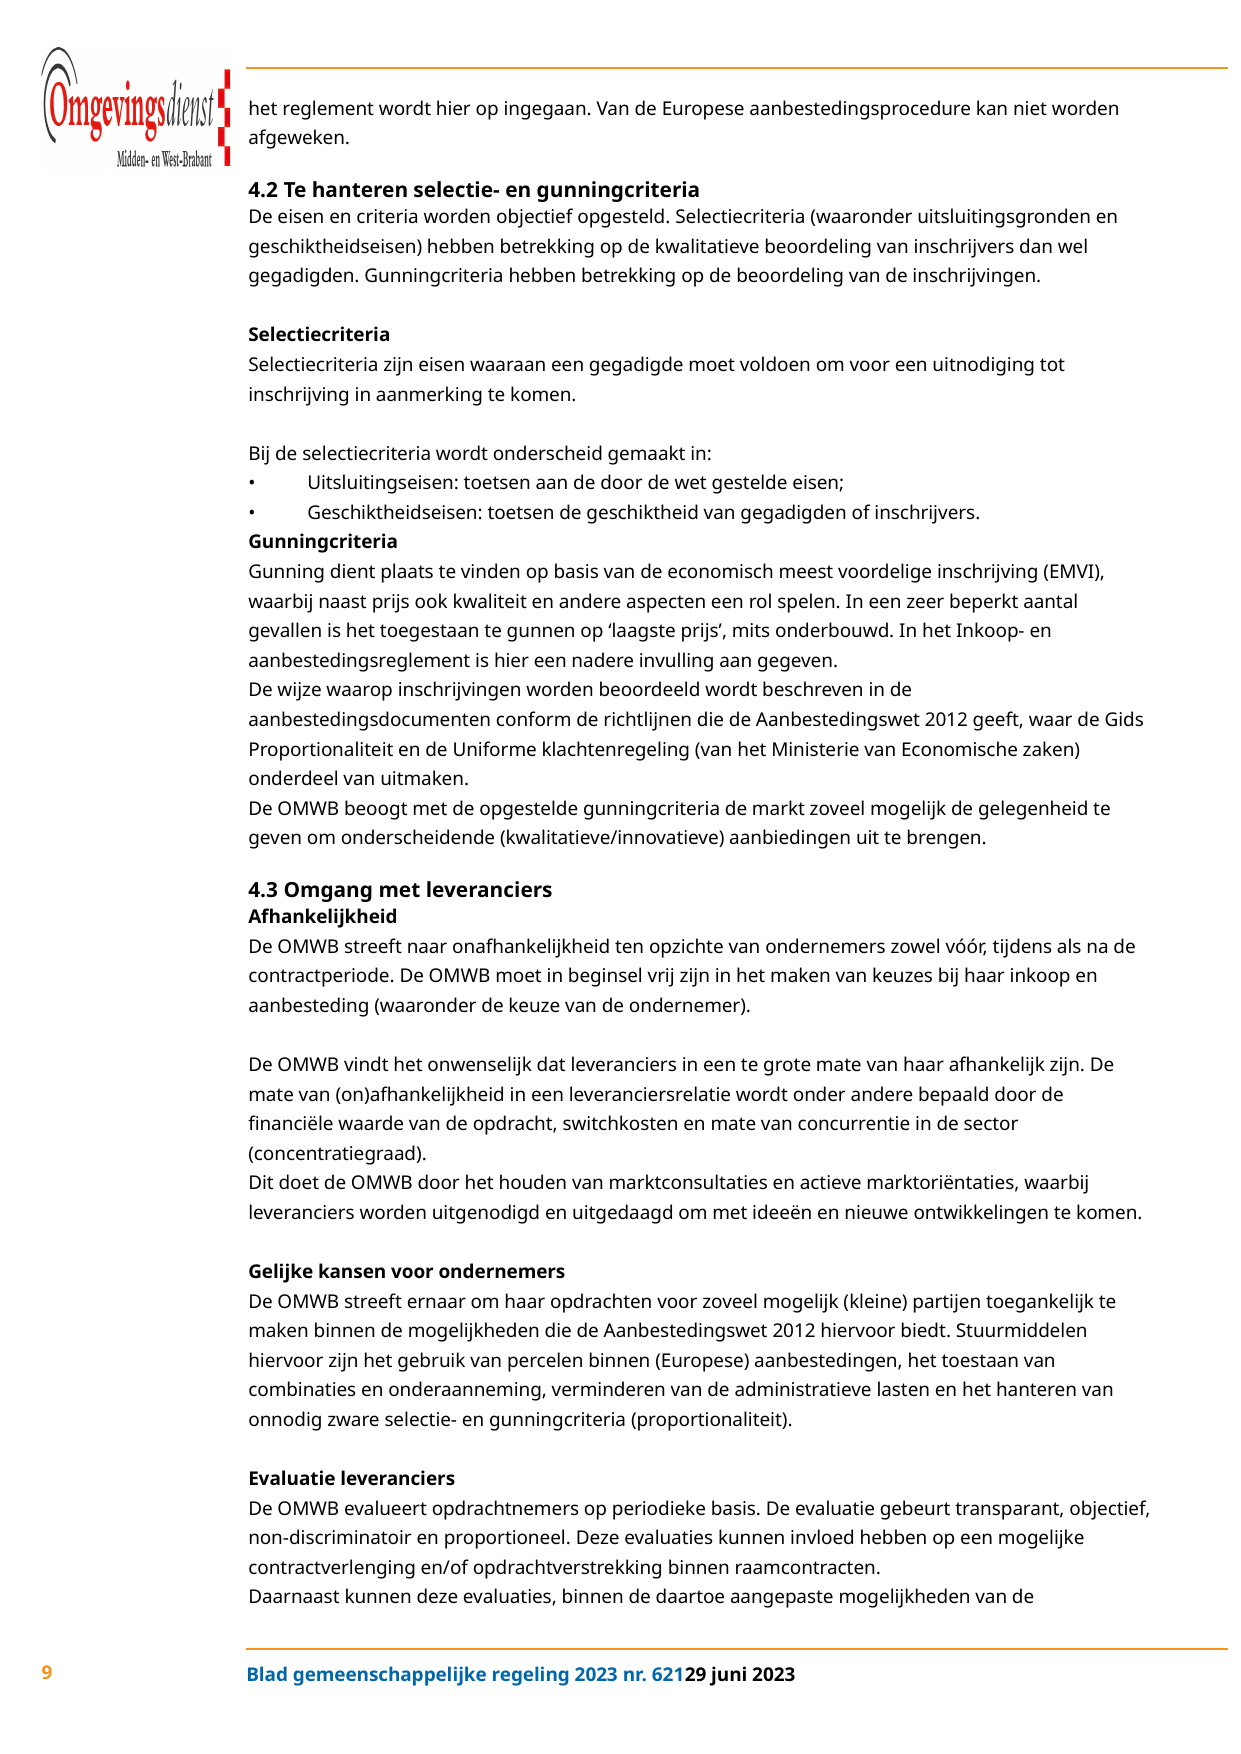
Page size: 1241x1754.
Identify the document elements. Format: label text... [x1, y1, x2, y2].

text De OMWB evalueert opdrachtnemers op periodieke basis. De evaluatie gebeurt transparant, objectief, non-discriminatoir en proportioneel. Deze evaluaties kunnen invloed hebben op een mogelijke contractverlenging en/of opdrachtverstrekking binnen raamcontracten. [248, 1495, 1152, 1580]
text Afhankelijkheid [248, 903, 1152, 929]
text De OMWB beoogt met de opgestelde gunningcriteria de markt zoveel mogelijk de gelegenheid te geven om onderscheidende (kwalitatieve/innovatieve) aanbiedingen uit te brengen. [248, 795, 1152, 850]
text Selectiecriteria [248, 322, 1152, 347]
text De OMWB vindt het onwenselijk dat leveranciers in een te grote mate van haar afhankelijk zijn. De mate van (on)afhankelijkheid in een leveranciersrelatie wordt onder andere bepaald door de financiële waarde van de opdracht, switchkosten en mate van concurrentie in de sector (concentratiegraad). [248, 1051, 1152, 1166]
text Dit doet de OMWB door het houden van marktconsultaties en actieve marktoriëntaties, waarbij leveranciers worden uitgenodigd en uitgedaagd om met ideeën en nieuwe ontwikkelingen te komen. [248, 1169, 1152, 1225]
text Evaluatie leveranciers [248, 1465, 1152, 1491]
text 4.3 Omgang met leveranciers [248, 875, 1152, 903]
text De OMWB streeft naar onafhankelijkheid ten opzichte van ondernemers zowel vóór, tijdens als na de contractperiode. De OMWB moet in beginsel vrij zijn in het maken van keuzes bij haar inkoop en aanbesteding (waaronder de keuze van de ondernemer). [248, 933, 1152, 1018]
text De eisen en criteria worden objectief opgesteld. Selectiecriteria (waaronder uitsluitingsgronden en geschiktheidseisen) hebben betrekking op de kwalitatieve beoordeling van inschrijvers dan wel gegadigden. Gunningcriteria hebben betrekking op de beoordeling van de inschrijvingen. [248, 203, 1152, 288]
text 4.2 Te hanteren selectie- en gunningcriteria [248, 175, 1152, 203]
list Geschiktheidseisen: toetsen de geschiktheid van gegadigden of inschrijvers. [248, 499, 1152, 525]
text Bij de selectiecriteria wordt onderscheid gemaakt in: [248, 440, 1152, 466]
text Gunning dient plaats te vinden op basis van de economisch meest voordelige inschrijving (EMVI), waarbij naast prijs ook kwaliteit en andere aspecten een rol spelen. In een zeer beperkt aantal gevallen is het toegestaan te gunnen op ‘laagste prijs’, mits onderbouwd. In het Inkoop- en aanbestedingsreglement is hier een nadere invulling aan gegeven. [248, 558, 1152, 673]
list Uitsluitingseisen: toetsen aan de door de wet gestelde eisen; [248, 469, 1152, 495]
text het reglement wordt hier op ingegaan. Van de Europese aanbestedingsprocedure kan niet worden afgeweken. [248, 95, 1152, 150]
text De OMWB streeft ernaar om haar opdrachten voor zoveel mogelijk (kleine) partijen toegankelijk te maken binnen de mogelijkheden die de Aanbestedingswet 2012 hiervoor biedt. Stuurmiddelen hiervoor zijn het gebruik van percelen binnen (Europese) aanbestedingen, het toestaan van combinaties en onderaanneming, verminderen van de administratieve lasten en het hanteren van onnodig zware selectie- en gunningcriteria (proportionaliteit). [248, 1288, 1152, 1432]
text Daarnaast kunnen deze evaluaties, binnen de daartoe aangepaste mogelijkheden van de [248, 1584, 1152, 1609]
text Gunningcriteria [248, 529, 1152, 554]
text Selectiecriteria zijn eisen waaraan een gegadigde moet voldoen om voor een uitnodiging tot inschrijving in aanmerking te komen. [248, 351, 1152, 406]
picture [41, 47, 231, 172]
text Gelijke kansen voor ondernemers [248, 1258, 1152, 1284]
text De wijze waarop inschrijvingen worden beoordeeld wordt beschreven in de aanbestedingsdocumenten conform de richtlijnen die de Aanbestedingswet 2012 geeft, waar de Gids Proportionaliteit en de Uniforme klachtenregeling (van het Ministerie van Economische zaken) onderdeel van uitmaken. [248, 677, 1152, 791]
